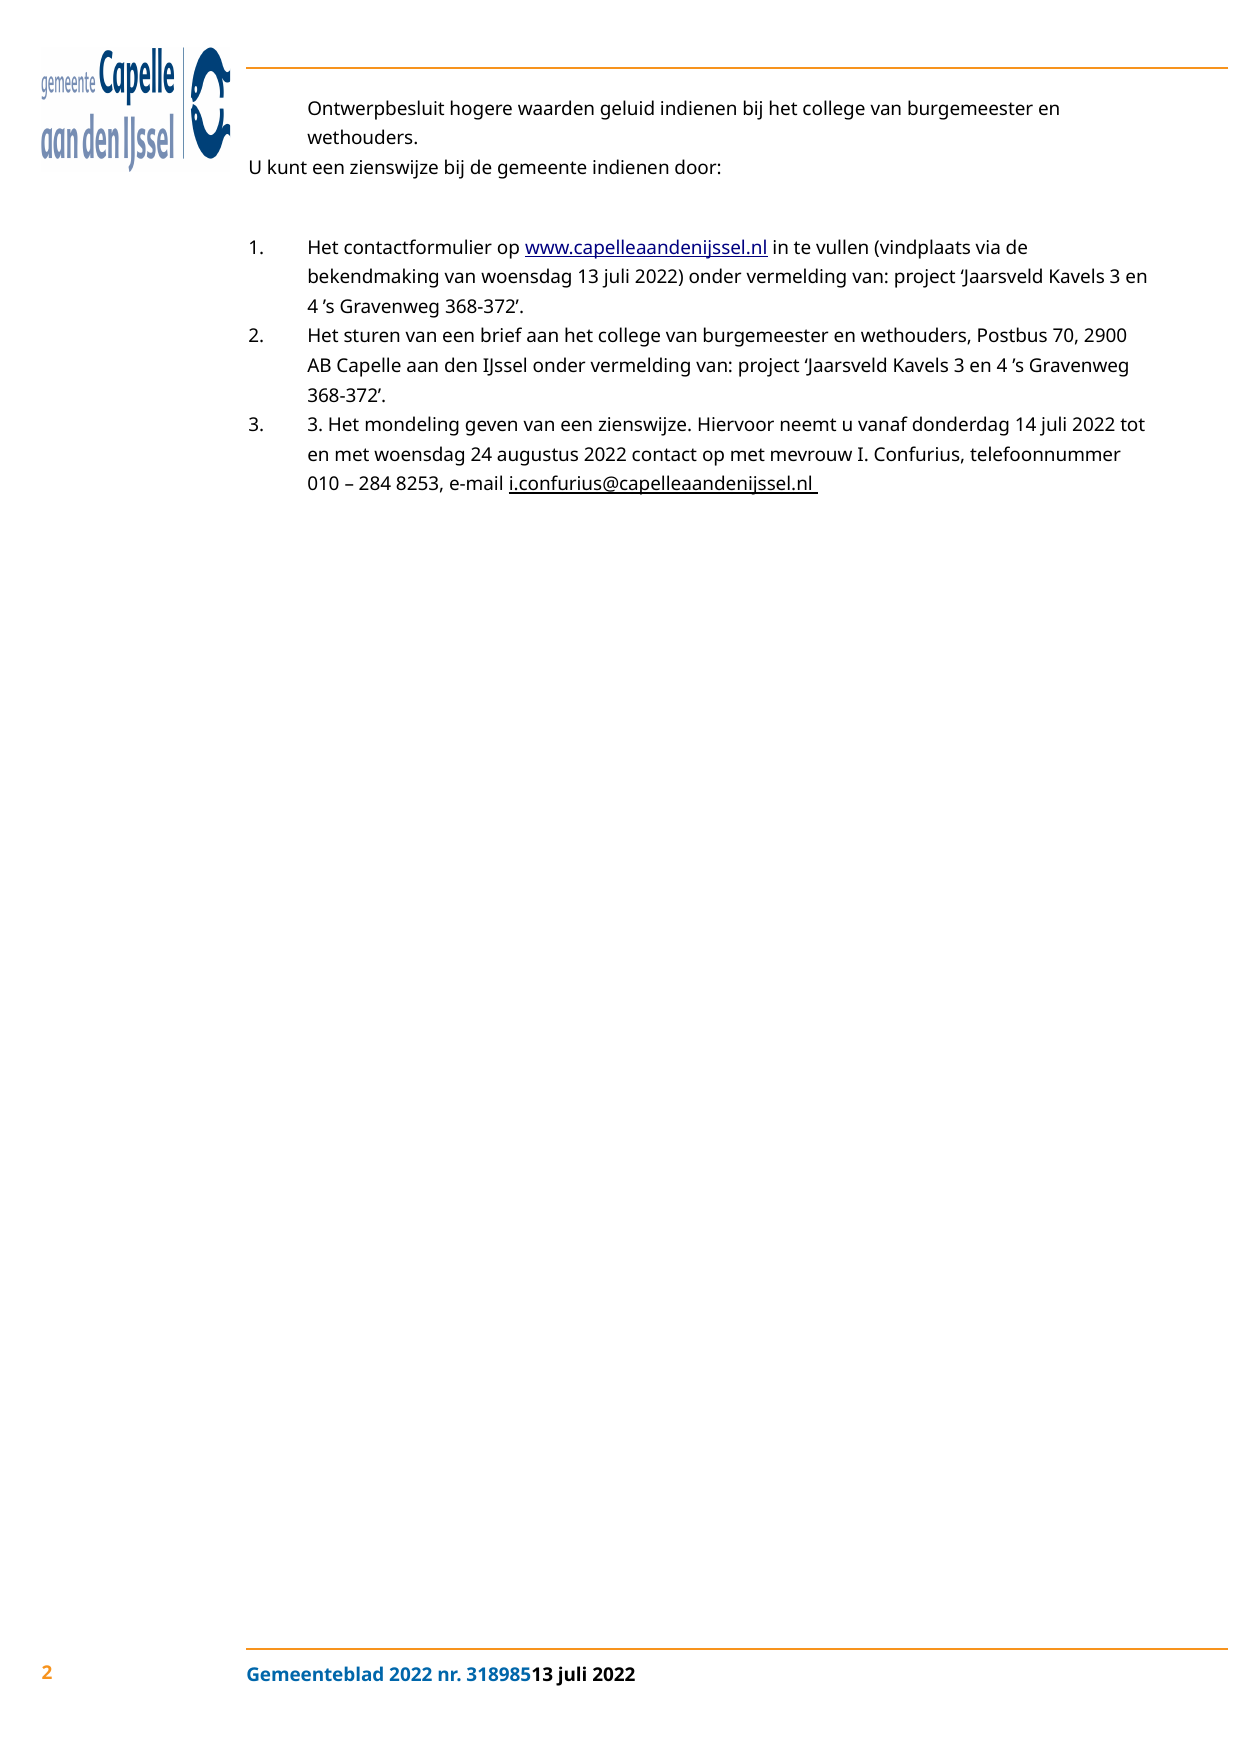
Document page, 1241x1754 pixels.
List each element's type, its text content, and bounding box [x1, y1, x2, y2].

list Het contactformulier op www.capelleaandenijssel.nl in te vullen (vindplaats via de bekendmaking van woensdag 13 juli 2022) onder vermelding van: project ‘Jaarsveld Kavels 3 en 4 ’s Gravenweg 368-372’. [248, 234, 1152, 319]
text U kunt een zienswijze bij de gemeente indienen door: [248, 154, 1152, 180]
list 3. Het mondeling geven van een zienswijze. Hiervoor neemt u vanaf donderdag 14 juli 2022 tot en met woensdag 24 augustus 2022 contact op met mevrouw I. Confurius, telefoonnummer 010 – 284 8253, e-mail i.confurius@capelleaandenijssel.nl [248, 411, 1152, 496]
picture [41, 47, 231, 172]
list Ontwerpbesluit hogere waarden geluid indienen bij het college van burgemeester en wethouders. [248, 95, 1152, 150]
list Het sturen van een brief aan het college van burgemeester en wethouders, Postbus 70, 2900 AB Capelle aan den IJssel onder vermelding van: project ‘Jaarsveld Kavels 3 en 4 ’s Gravenweg 368-372’. [248, 323, 1152, 408]
